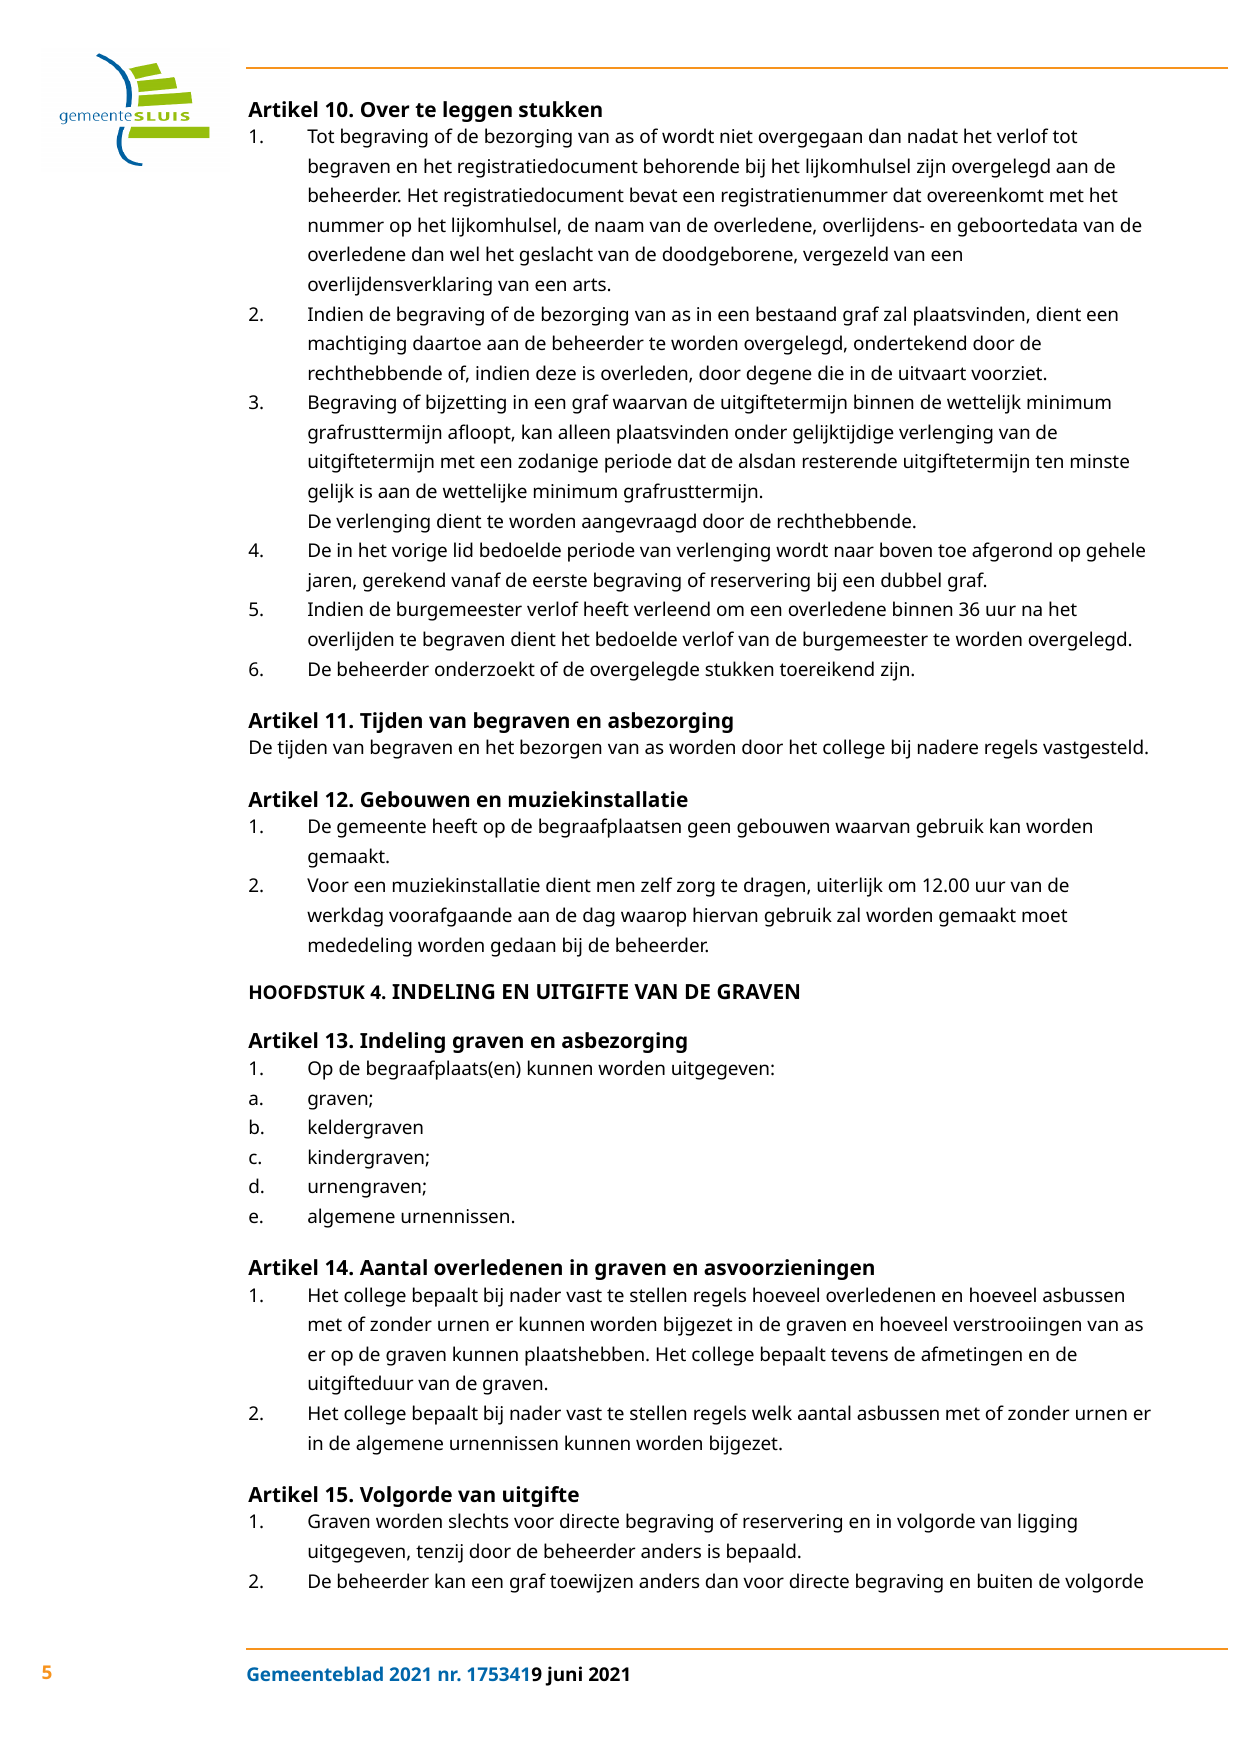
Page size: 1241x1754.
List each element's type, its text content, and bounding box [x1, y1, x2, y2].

list urnengraven; [248, 1173, 1152, 1199]
picture [41, 47, 231, 172]
text Artikel 11. Tijden van begraven en asbezorging [248, 706, 1152, 734]
list algemene urnennissen. [248, 1203, 1152, 1229]
list graven; [248, 1085, 1152, 1110]
list kindergraven; [248, 1144, 1152, 1169]
list Indien de burgemeester verlof heeft verleend om een overledene binnen 36 uur na het overlijden te begraven dient het bedoelde verlof van de burgemeester te worden overgelegd. [248, 597, 1152, 652]
text Artikel 10. Over te leggen stukken [248, 95, 1152, 123]
list Tot begraving of de bezorging van as of wordt niet overgegaan dan nadat het verlof tot begraven en het registratiedocument behorende bij het lijkomhulsel zijn overgelegd aan de beheerder. Het registratiedocument bevat een registratienummer dat overeenkomt met het nummer op het lijkomhulsel, de naam van de overledene, overlijdens- en geboortedata van de overledene dan wel het geslacht van de doodgeborene, vergezeld van een overlijdensverklaring van een arts. [248, 123, 1152, 297]
list Begraving of bijzetting in een graf waarvan de uitgiftetermijn binnen de wettelijk minimum grafrusttermijn afloopt, kan alleen plaatsvinden onder gelijktijdige verlenging van de uitgiftetermijn met een zodanige periode dat de alsdan resterende uitgiftetermijn ten minste gelijk is aan de wettelijke minimum grafrusttermijn. [248, 389, 1152, 504]
text HOOFDSTUK 4. INDELING EN UITGIFTE VAN DE GRAVEN [248, 977, 1152, 1006]
text Artikel 13. Indeling graven en asbezorging [248, 1027, 1152, 1055]
text Artikel 15. Volgorde van uitgifte [248, 1480, 1152, 1509]
list De beheerder kan een graf toewijzen anders dan voor directe begraving en buiten de volgorde [248, 1568, 1152, 1593]
list Graven worden slechts voor directe begraving of reservering en in volgorde van ligging uitgegeven, tenzij door de beheerder anders is bepaald. [248, 1509, 1152, 1564]
text De tijden van begraven en het bezorgen van as worden door het college bij nadere regels vastgesteld. [248, 734, 1152, 760]
list Het college bepaalt bij nader vast te stellen regels hoeveel overledenen en hoeveel asbussen met of zonder urnen er kunnen worden bijgezet in de graven en hoeveel verstrooiingen van as er op de graven kunnen plaatshebben. Het college bepaalt tevens de afmetingen en de uitgifteduur van de graven. [248, 1282, 1152, 1396]
list Het college bepaalt bij nader vast te stellen regels welk aantal asbussen met of zonder urnen er in de algemene urnennissen kunnen worden bijgezet. [248, 1400, 1152, 1456]
list Voor een muziekinstallatie dient men zelf zorg te dragen, uiterlijk om 12.00 uur van de werkdag voorafgaande aan de dag waarop hiervan gebruik zal worden gemaakt moet mededeling worden gedaan bij de beheerder. [248, 873, 1152, 957]
list De beheerder onderzoekt of de overgelegde stukken toereikend zijn. [248, 656, 1152, 681]
list De in het vorige lid bedoelde periode van verlenging wordt naar boven toe afgerond op gehele jaren, gerekend vanaf de eerste begraving of reservering bij een dubbel graf. [248, 537, 1152, 593]
list Indien de begraving of de bezorging van as in een bestaand graf zal plaatsvinden, dient een machtiging daartoe aan de beheerder te worden overgelegd, ondertekend door de rechthebbende of, indien deze is overleden, door degene die in de uitvaart voorziet. [248, 301, 1152, 386]
text Artikel 12. Gebouwen en muziekinstallatie [248, 785, 1152, 813]
list De gemeente heeft op de begraafplaatsen geen gebouwen waarvan gebruik kan worden gemaakt. [248, 813, 1152, 869]
list Op de begraafplaats(en) kunnen worden uitgegeven: [248, 1055, 1152, 1081]
list De verlenging dient te worden aangevraagd door de rechthebbende. [248, 508, 1152, 533]
text Artikel 14. Aantal overledenen in graven en asvoorzieningen [248, 1253, 1152, 1282]
list keldergraven [248, 1114, 1152, 1140]
